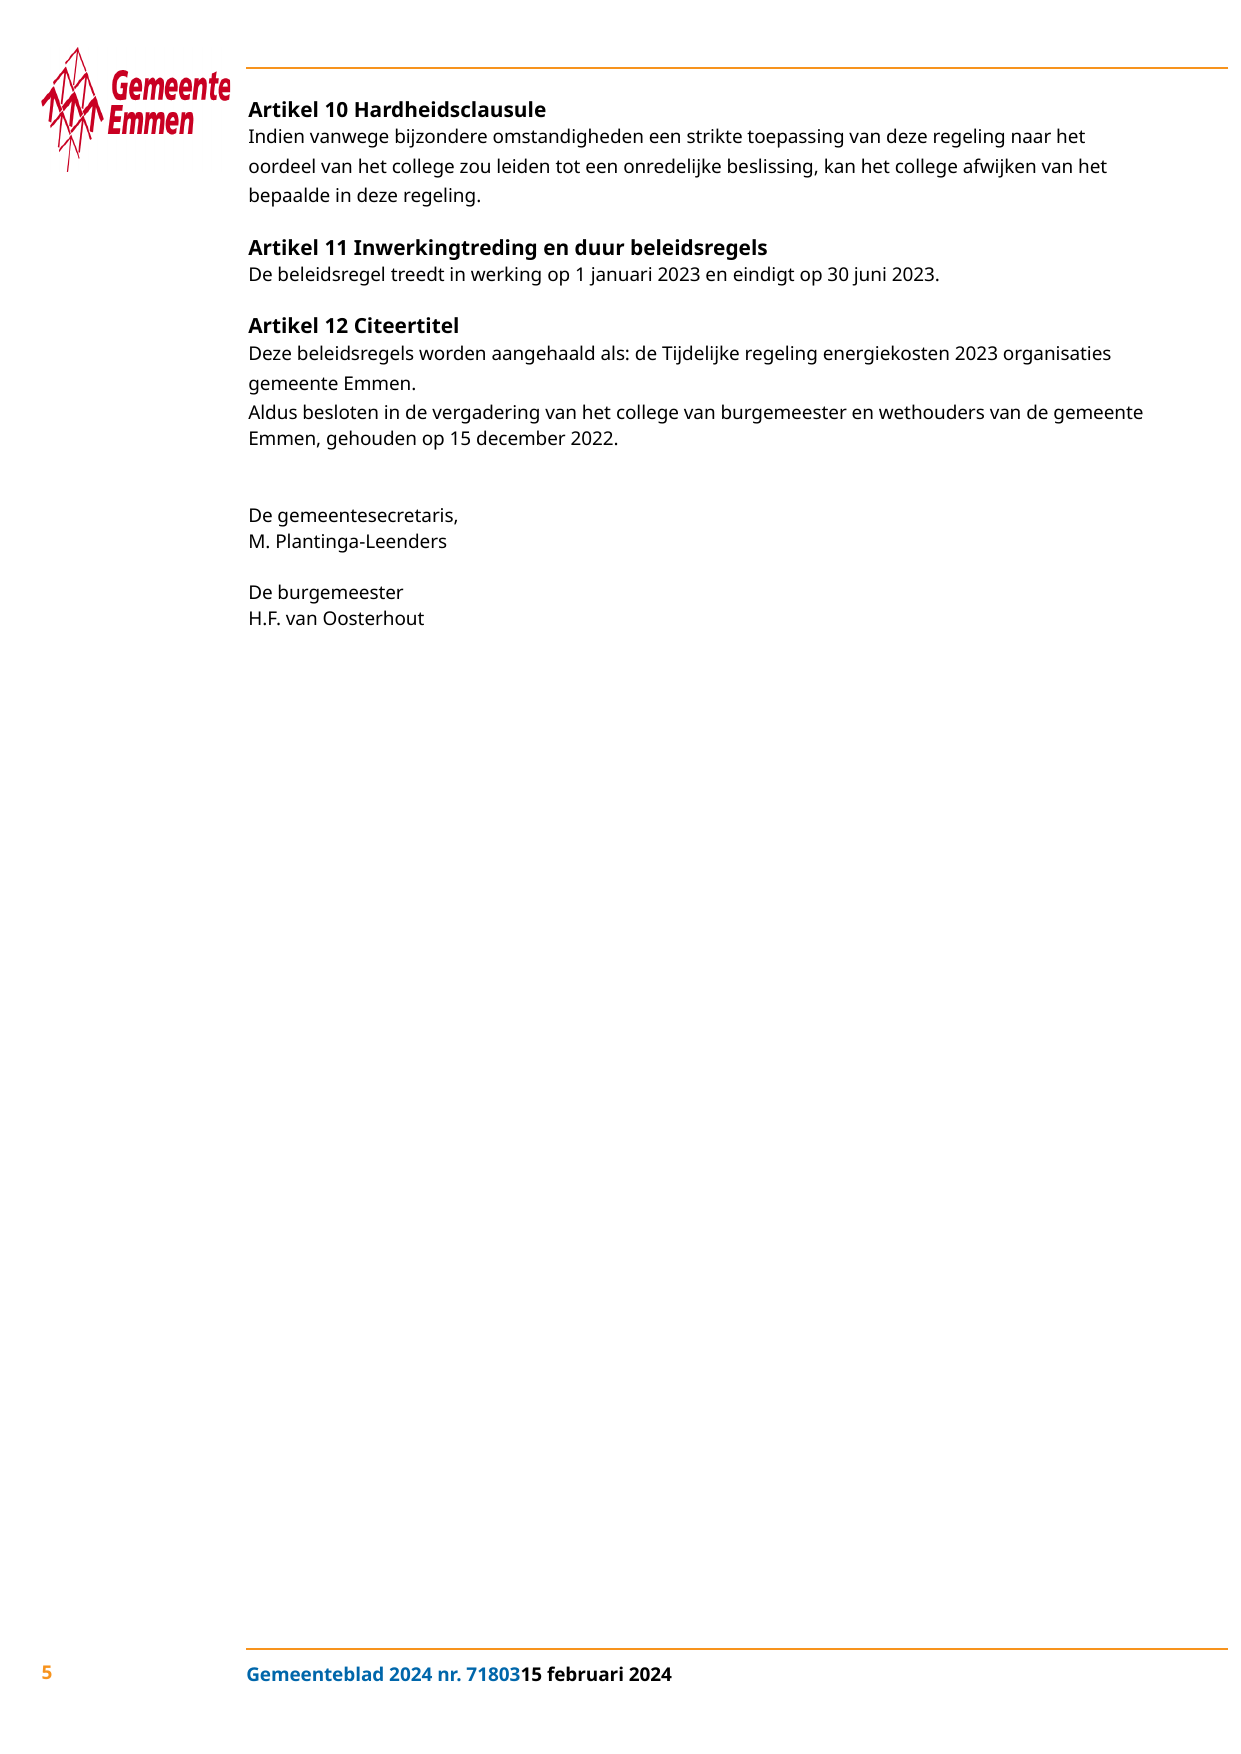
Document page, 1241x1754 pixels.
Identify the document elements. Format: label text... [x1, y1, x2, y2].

text M. Plantinga-Leenders [248, 528, 1152, 554]
text Aldus besloten in de vergadering van het college van burgemeester en wethouders van de gemeente Emmen, gehouden op 15 december 2022. [248, 399, 1152, 451]
text De beleidsregel treedt in werking op 1 januari 2023 en eindigt op 30 juni 2023. [248, 261, 1152, 287]
text Indien vanwege bijzondere omstandigheden een strikte toepassing van deze regeling naar het oordeel van het college zou leiden tot een onredelijke beslissing, kan het college afwijken van het bepaalde in deze regeling. [248, 123, 1152, 208]
text De gemeentesecretaris, [248, 502, 1152, 528]
text De burgemeester [248, 579, 1152, 605]
text Artikel 12 Citeertitel [248, 312, 1152, 340]
text Artikel 10 Hardheidsclausule [248, 95, 1152, 123]
text H.F. van Oosterhout [248, 605, 1152, 631]
text Artikel 11 Inwerkingtreding en duur beleidsregels [248, 233, 1152, 261]
text Deze beleidsregels worden aangehaald als: de Tijdelijke regeling energiekosten 2023 organisaties gemeente Emmen. [248, 340, 1152, 395]
picture [41, 47, 231, 172]
